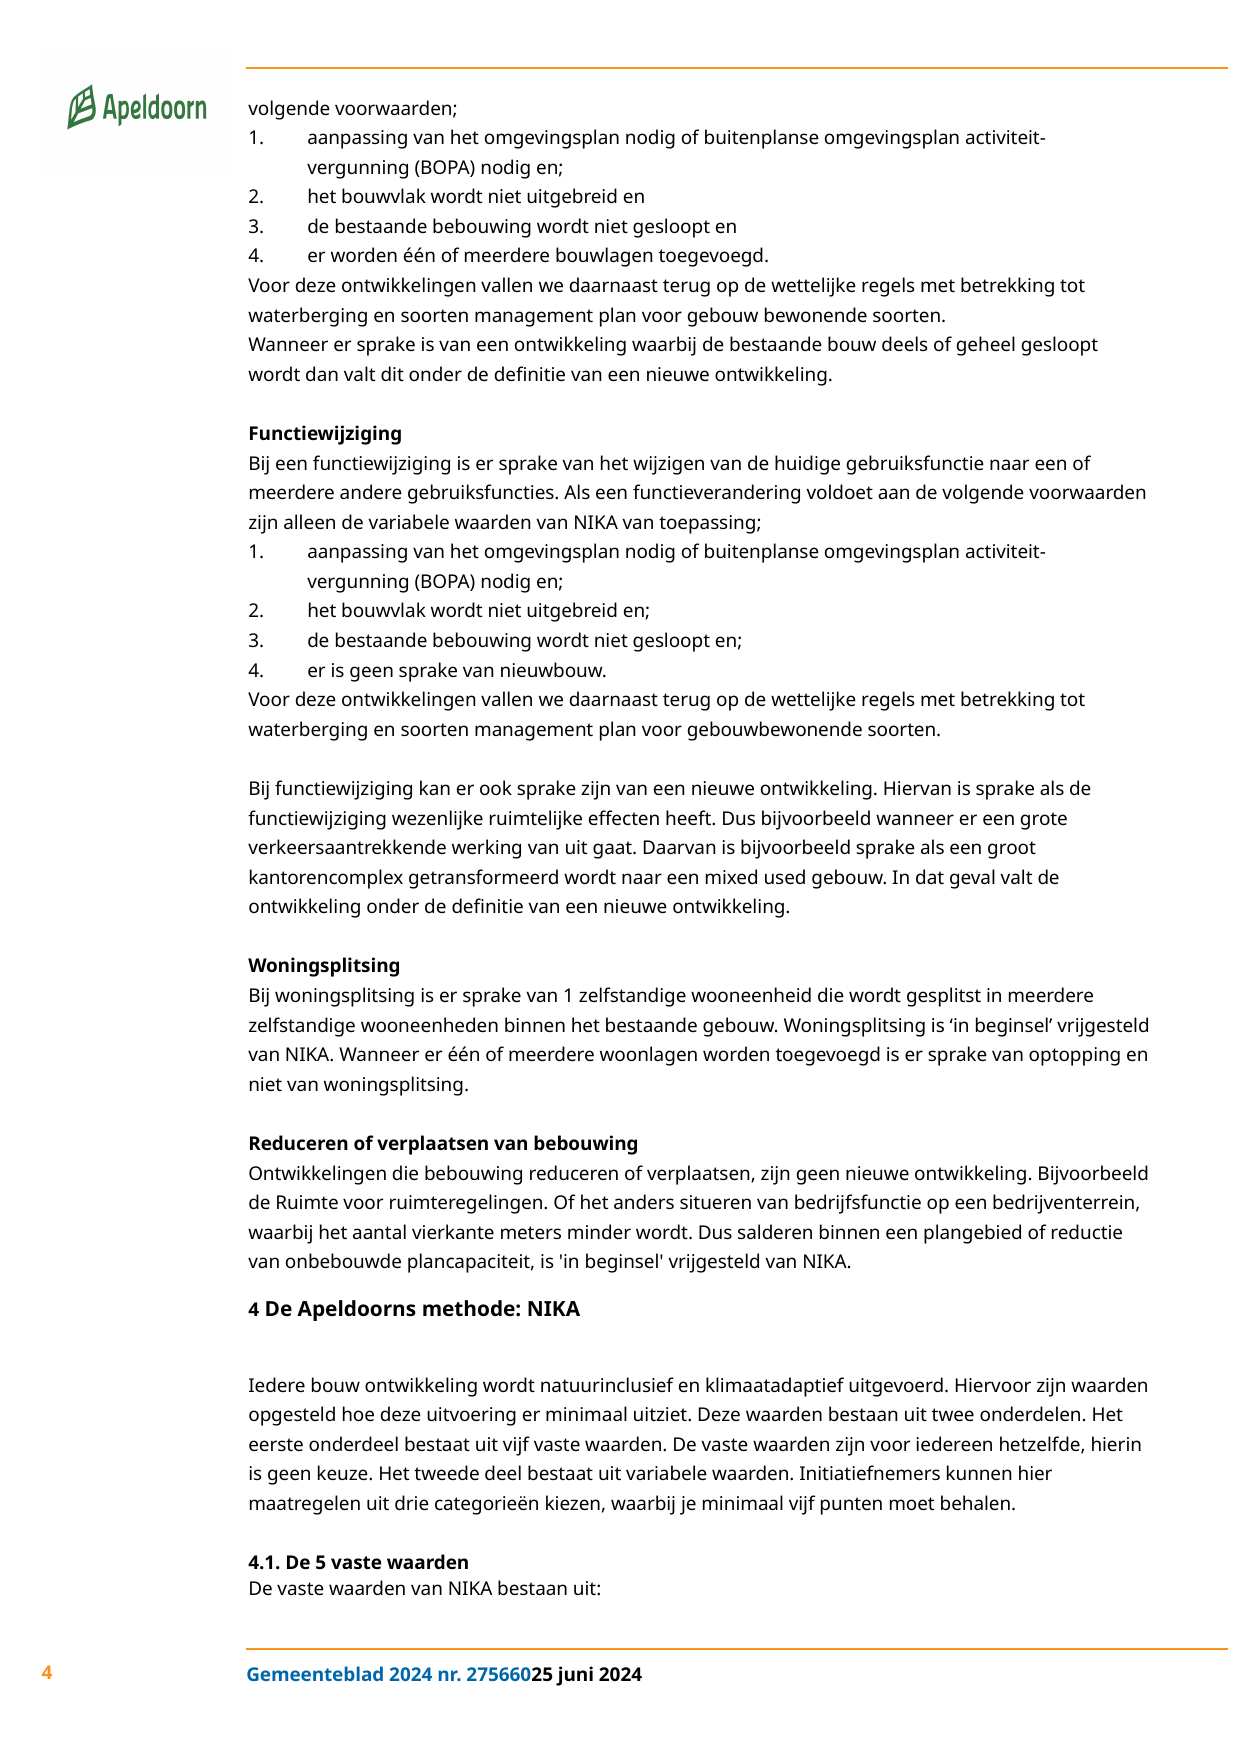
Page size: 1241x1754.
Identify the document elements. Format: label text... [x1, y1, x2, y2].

text 4.1. De 5 vaste waarden [248, 1549, 1152, 1575]
list de bestaande bebouwing wordt niet gesloopt en; [248, 627, 1152, 653]
list de bestaande bebouwing wordt niet gesloopt en [248, 213, 1152, 239]
picture [41, 47, 231, 172]
text De vaste waarden van NIKA bestaan uit: [248, 1575, 1152, 1601]
list er is geen sprake van nieuwbouw. [248, 657, 1152, 683]
text Woningsplitsing [248, 953, 1152, 978]
text Voor deze ontwikkelingen vallen we daarnaast terug op de wettelijke regels met betrekking tot waterberging en soorten management plan voor gebouw bewonende soorten. [248, 272, 1152, 328]
list het bouwvlak wordt niet uitgebreid en; [248, 598, 1152, 623]
text Bij woningsplitsing is er sprake van 1 zelfstandige wooneenheid die wordt gesplitst in meerdere zelfstandige wooneenheden binnen het bestaande gebouw. Woningsplitsing is ‘in beginsel’ vrijgesteld van NIKA. Wanneer er één of meerdere woonlagen worden toegevoegd is er sprake van optopping en niet van woningsplitsing. [248, 982, 1152, 1097]
text Wanneer er sprake is van een ontwikkeling waarbij de bestaande bouw deels of geheel gesloopt wordt dan valt dit onder de definitie van een nieuwe ontwikkeling. [248, 331, 1152, 387]
text Ontwikkelingen die bebouwing reduceren of verplaatsen, zijn geen nieuwe ontwikkeling. Bijvoorbeeld de Ruimte voor ruimteregelingen. Of het anders situeren van bedrijfsfunctie op een bedrijventerrein, waarbij het aantal vierkante meters minder wordt. Dus salderen binnen een plangebied of reductie van onbebouwde plancapaciteit, is 'in beginsel' vrijgesteld van NIKA. [248, 1160, 1152, 1274]
list aanpassing van het omgevingsplan nodig of buitenplanse omgevingsplan activiteit- vergunning (BOPA) nodig en; [248, 538, 1152, 594]
list het bouwvlak wordt niet uitgebreid en [248, 183, 1152, 209]
text Functiewijziging [248, 420, 1152, 446]
text Iedere bouw ontwikkeling wordt natuurinclusief en klimaatadaptief uitgevoerd. Hiervoor zijn waarden opgesteld hoe deze uitvoering er minimaal uitziet. Deze waarden bestaan uit twee onderdelen. Het eerste onderdeel bestaat uit vijf vaste waarden. De vaste waarden zijn voor iedereen hetzelfde, hierin is geen keuze. Het tweede deel bestaat uit variabele waarden. Initiatiefnemers kunnen hier maatregelen uit drie categorieën kiezen, waarbij je minimaal vijf punten moet behalen. [248, 1372, 1152, 1516]
text 4 De Apeldoorns methode: NIKA [248, 1294, 1152, 1323]
text Reduceren of verplaatsen van bebouwing [248, 1130, 1152, 1156]
list er worden één of meerdere bouwlagen toegevoegd. [248, 243, 1152, 268]
text volgende voorwaarden; [248, 95, 1152, 121]
list aanpassing van het omgevingsplan nodig of buitenplanse omgevingsplan activiteit- vergunning (BOPA) nodig en; [248, 124, 1152, 180]
text Bij functiewijziging kan er ook sprake zijn van een nieuwe ontwikkeling. Hiervan is sprake als de functiewijziging wezenlijke ruimtelijke effecten heeft. Dus bijvoorbeeld wanneer er een grote verkeersaantrekkende werking van uit gaat. Daarvan is bijvoorbeeld sprake als een groot kantorencomplex getransformeerd wordt naar een mixed used gebouw. In dat geval valt de ontwikkeling onder de definitie van een nieuwe ontwikkeling. [248, 775, 1152, 919]
text Bij een functiewijziging is er sprake van het wijzigen van de huidige gebruiksfunctie naar een of meerdere andere gebruiksfuncties. Als een functieverandering voldoet aan de volgende voorwaarden zijn alleen de variabele waarden van NIKA van toepassing; [248, 450, 1152, 535]
text Voor deze ontwikkelingen vallen we daarnaast terug op de wettelijke regels met betrekking tot waterberging en soorten management plan voor gebouwbewonende soorten. [248, 686, 1152, 742]
